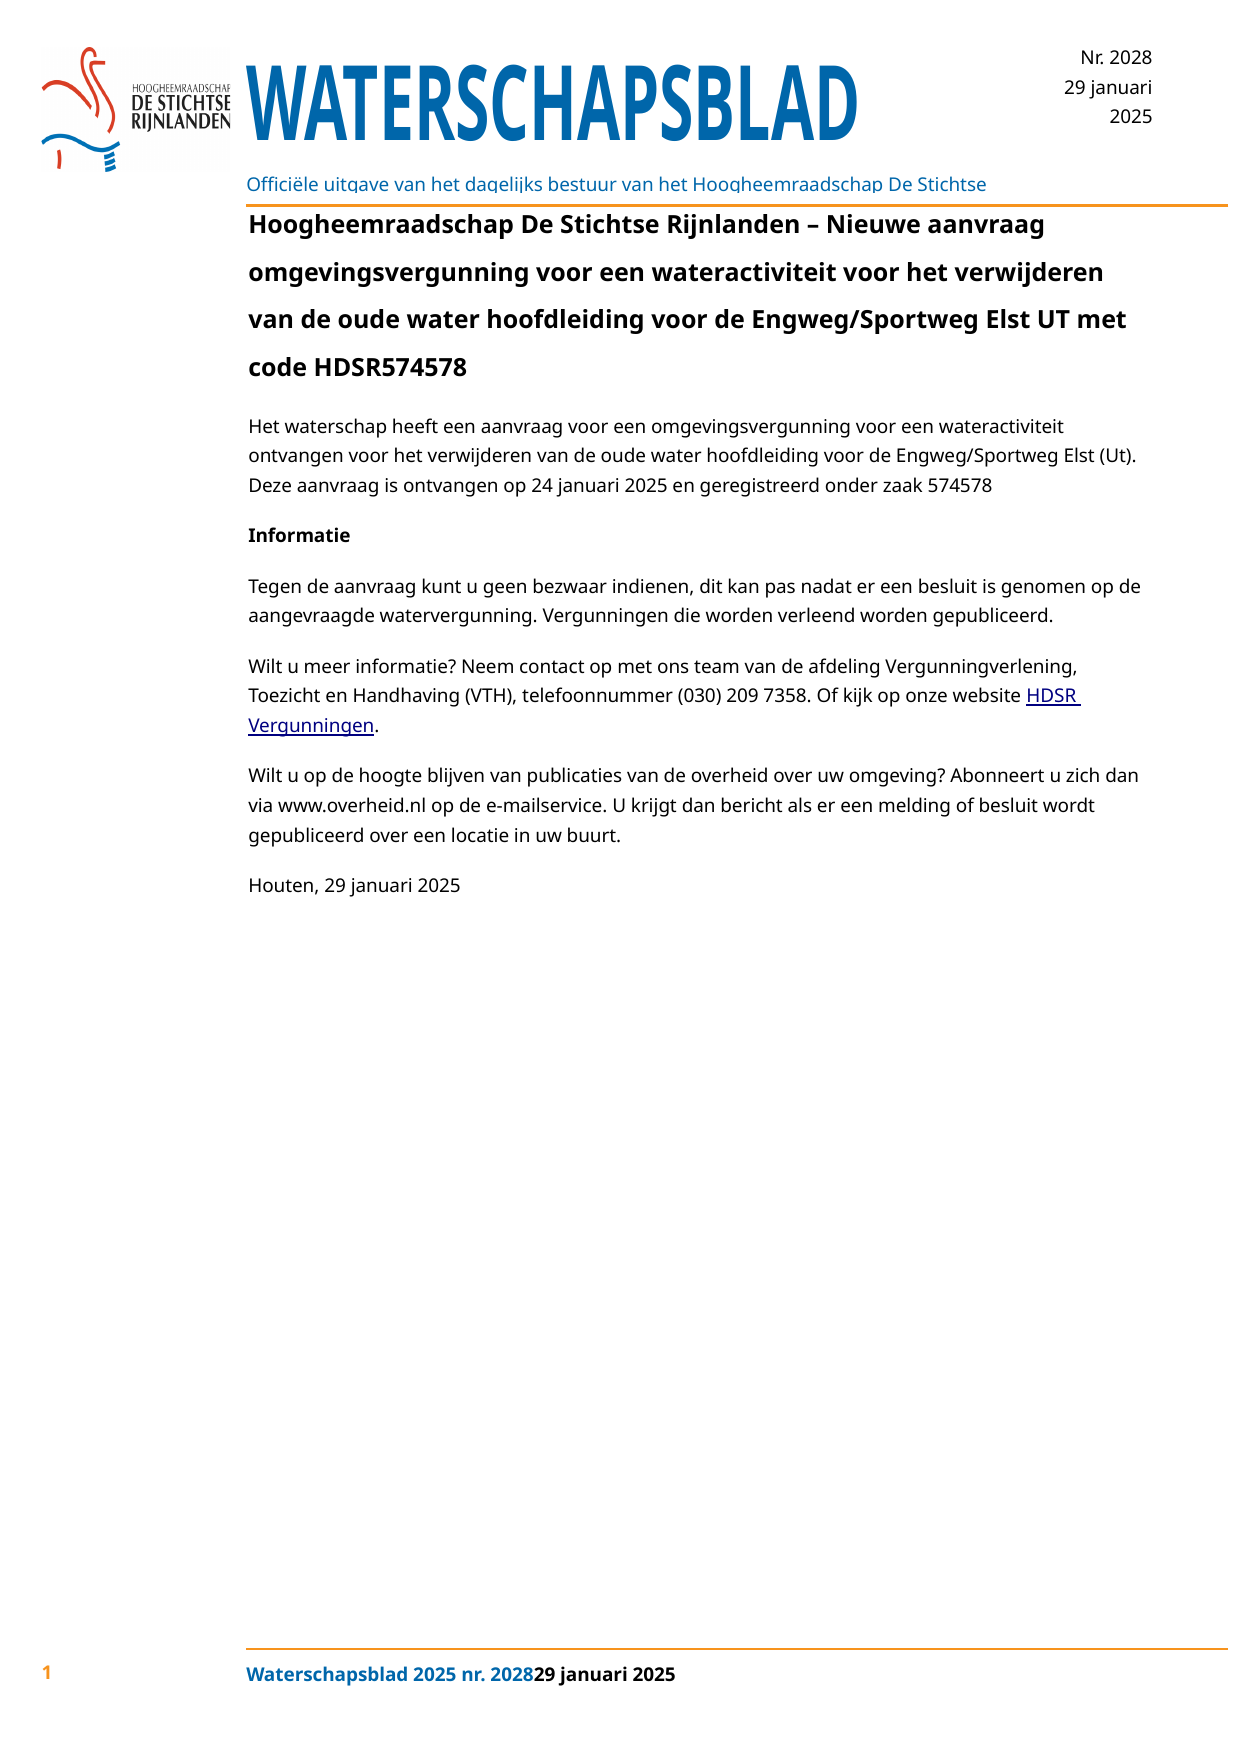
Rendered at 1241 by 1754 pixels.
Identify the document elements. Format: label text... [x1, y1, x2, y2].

text Informatie [248, 523, 1152, 548]
text Wilt u op de hoogte blijven van publicaties van de overheid over uw omgeving? Abonneert u zich dan via www.overheid.nl op de e-mailservice. U krijgt dan bericht als er een melding of besluit wordt gepubliceerd over een locatie in uw buurt. [248, 763, 1152, 848]
text Wilt u meer informatie? Neem contact op met ons team van de afdeling Vergunningverlening, Toezicht en Handhaving (VTH), telefoonnummer (030) 209 7358. Of kijk op onze website HDSR Vergunningen. [248, 653, 1152, 738]
text Hoogheemraadschap De Stichtse Rijnlanden – Nieuwe aanvraag omgevingsvergunning voor een wateractiviteit voor het verwijderen van de oude water hoofdleiding voor de Engweg/Sportweg Elst UT met code HDSR574578 [248, 207, 1152, 384]
text Tegen de aanvraag kunt u geen bezwaar indienen, dit kan pas nadat er een besluit is genomen op de aangevraagde watervergunning. Vergunningen die worden verleend worden gepubliceerd. [248, 573, 1152, 628]
text Het waterschap heeft een aanvraag voor een omgevingsvergunning voor een wateractiviteit ontvangen voor het verwijderen van de oude water hoofdleiding voor de Engweg/Sportweg Elst (Ut). Deze aanvraag is ontvangen op 24 januari 2025 en geregistreerd onder zaak 574578 [248, 413, 1152, 498]
text Houten, 29 januari 2025 [248, 872, 1152, 898]
picture [41, 47, 231, 172]
